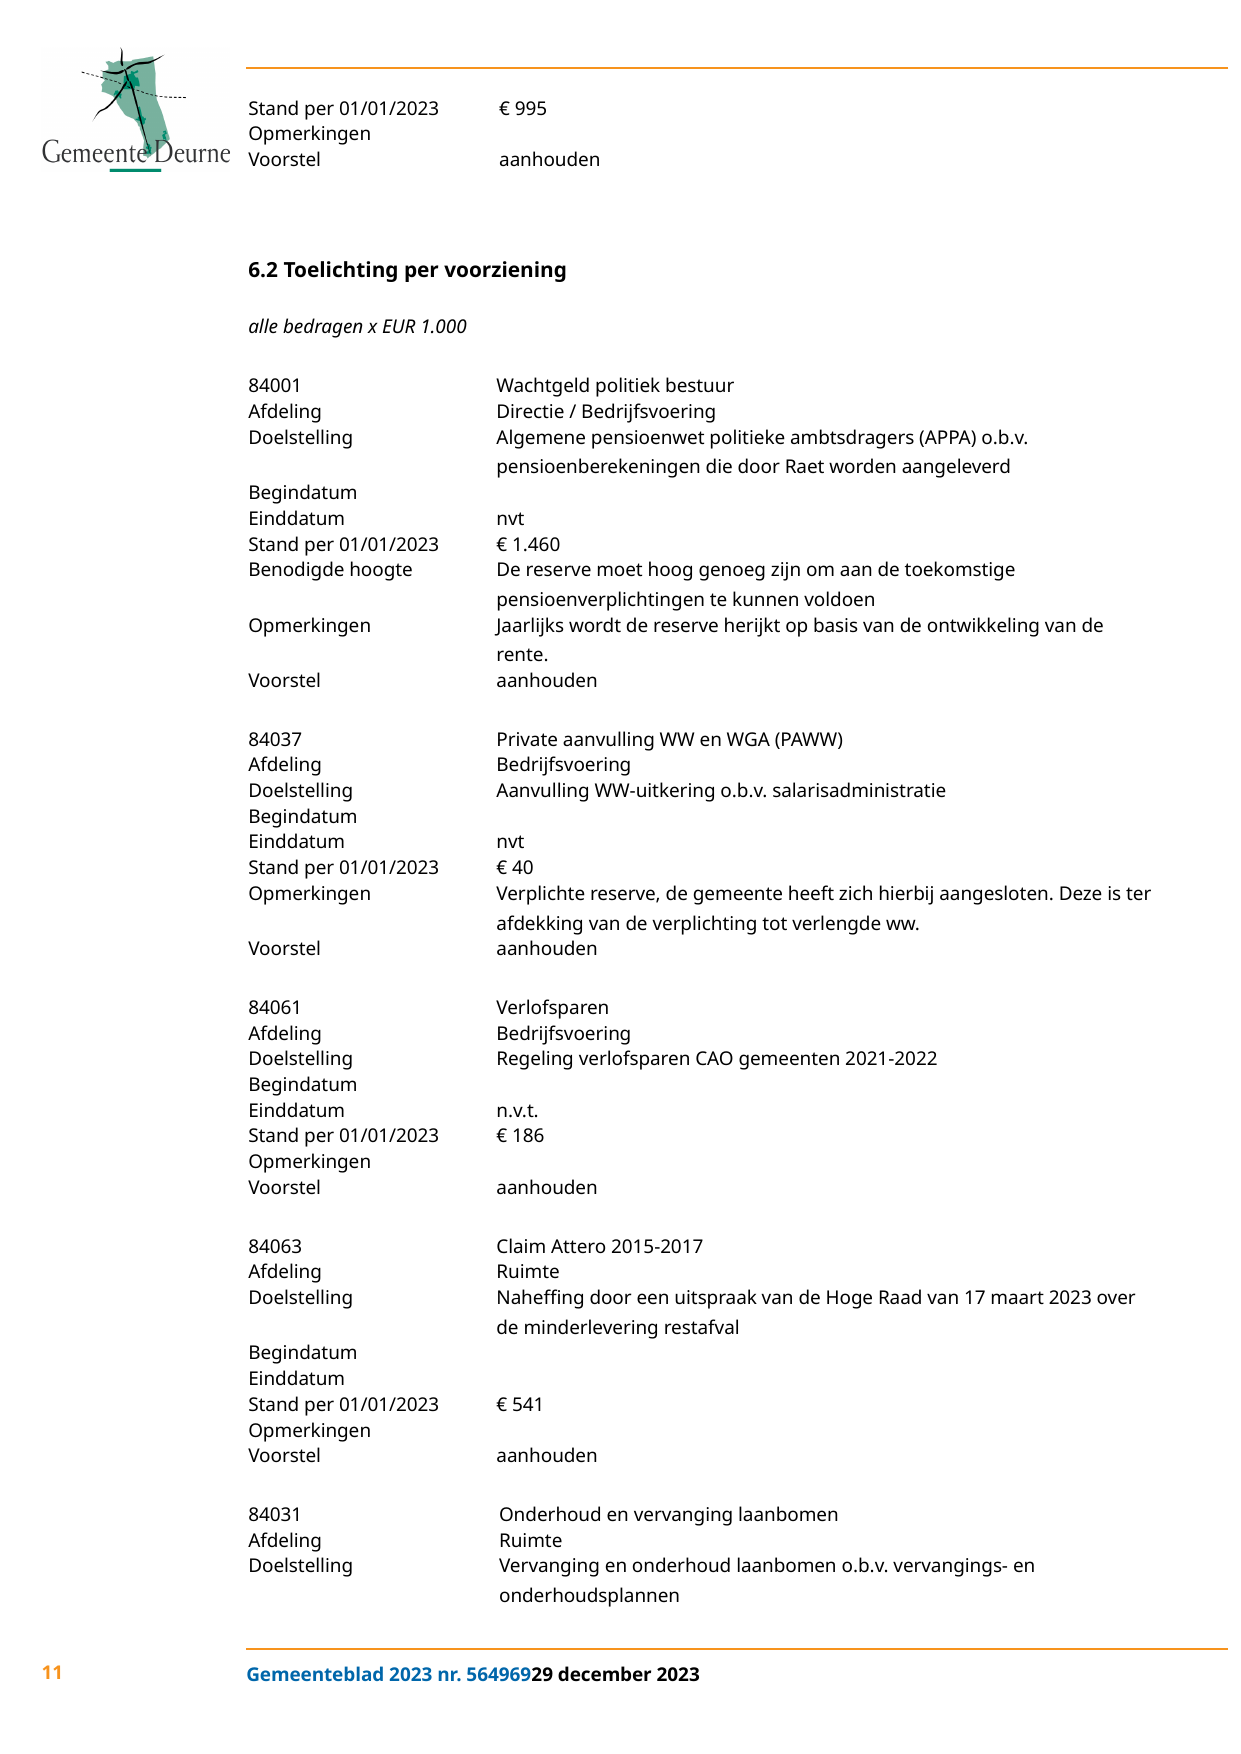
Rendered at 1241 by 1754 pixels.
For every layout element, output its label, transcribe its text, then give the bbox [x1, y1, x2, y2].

table_cell Einddatum [248, 829, 496, 854]
table_cell Verplichte reserve, de gemeente heeft zich hierbij aangesloten. Deze is ter afdekking van de verplichting tot verlengde ww. [496, 880, 1152, 935]
table_cell aanhouden [499, 146, 1152, 172]
table_cell € 1.460 [496, 531, 1152, 556]
table_cell [496, 803, 1152, 829]
table_cell Regeling verlofsparen CAO gemeenten 2021-2022 [496, 1046, 1152, 1071]
table_cell Stand per 01/01/2023 [248, 1391, 496, 1417]
table_cell Voorstel [248, 1443, 496, 1468]
table_cell € 40 [496, 854, 1152, 880]
table_cell Stand per 01/01/2023 [248, 531, 496, 556]
table_cell Aanvulling WW-uitkering o.b.v. salarisadministratie [496, 777, 1152, 803]
table_cell [496, 1417, 1152, 1442]
table_cell [496, 1149, 1152, 1174]
table_cell Opmerkingen [248, 121, 499, 146]
table_cell Voorstel [248, 146, 499, 172]
table_cell aanhouden [496, 667, 1152, 693]
table_cell Doelstelling [248, 1046, 496, 1071]
table_cell [496, 1365, 1152, 1391]
table_header Private aanvulling WW en WGA (PAWW) [496, 726, 1152, 751]
table_cell aanhouden [496, 1443, 1152, 1468]
table_header Wachtgeld politiek bestuur [496, 373, 1152, 398]
table_cell Doelstelling [248, 1284, 496, 1339]
table_cell € 541 [496, 1391, 1152, 1417]
table_cell Afdeling [248, 398, 496, 424]
table_header Onderhoud en vervanging laanbomen [499, 1501, 1152, 1527]
table_cell Opmerkingen [248, 1417, 496, 1442]
table_cell [496, 479, 1152, 505]
table_cell Stand per 01/01/2023 [248, 1123, 496, 1148]
table_header 84037 [248, 726, 496, 751]
table_cell Begindatum [248, 1071, 496, 1097]
table_cell aanhouden [496, 1174, 1152, 1200]
table_cell n.v.t. [496, 1097, 1152, 1123]
table_cell Afdeling [248, 1259, 496, 1284]
table_cell Einddatum [248, 1097, 496, 1123]
table_cell Jaarlijks wordt de reserve herijkt op basis van de ontwikkeling van de rente. [496, 612, 1152, 667]
table_cell Directie / Bedrijfsvoering [496, 398, 1152, 424]
table_cell Vervanging en onderhoud laanbomen o.b.v. vervangings- en onderhoudsplannen [499, 1553, 1152, 1608]
table_header 84001 [248, 373, 496, 398]
table_cell Afdeling [248, 751, 496, 777]
table_cell Ruimte [496, 1259, 1152, 1284]
table_cell Opmerkingen [248, 880, 496, 935]
table_cell Einddatum [248, 505, 496, 531]
table_cell Afdeling [248, 1527, 499, 1553]
table_cell Begindatum [248, 1340, 496, 1365]
table_cell Benodigde hoogte [248, 556, 496, 612]
table_cell Stand per 01/01/2023 [248, 95, 499, 121]
table_cell Doelstelling [248, 424, 496, 479]
table_cell € 186 [496, 1123, 1152, 1148]
table_cell Opmerkingen [248, 612, 496, 667]
table_cell € 995 [499, 95, 1152, 121]
table_cell Voorstel [248, 935, 496, 961]
table_cell [499, 121, 1152, 146]
table_header 84061 [248, 994, 496, 1020]
table_cell Opmerkingen [248, 1149, 496, 1174]
table_cell [496, 1071, 1152, 1097]
text alle bedragen x EUR 1.000 [248, 313, 1152, 339]
table_cell Begindatum [248, 479, 496, 505]
table_cell Afdeling [248, 1020, 496, 1046]
table_header 84031 [248, 1501, 499, 1527]
table_cell Doelstelling [248, 777, 496, 803]
table_cell Algemene pensioenwet politieke ambtsdragers (APPA) o.b.v. pensioenberekeningen die door Raet worden aangeleverd [496, 424, 1152, 479]
table_cell nvt [496, 829, 1152, 854]
text 6.2 Toelichting per voorziening [248, 255, 1152, 284]
table_cell Bedrijfsvoering [496, 1020, 1152, 1046]
table_cell Einddatum [248, 1365, 496, 1391]
table_cell nvt [496, 505, 1152, 531]
table_cell Bedrijfsvoering [496, 751, 1152, 777]
table_cell Stand per 01/01/2023 [248, 854, 496, 880]
table_cell [496, 1340, 1152, 1365]
table_header 84063 [248, 1233, 496, 1258]
table_cell Voorstel [248, 1174, 496, 1200]
table_cell Voorstel [248, 667, 496, 693]
table_cell De reserve moet hoog genoeg zijn om aan de toekomstige pensioenverplichtingen te kunnen voldoen [496, 556, 1152, 612]
table_cell Doelstelling [248, 1553, 499, 1608]
table_cell Begindatum [248, 803, 496, 829]
table_header Verlofsparen [496, 994, 1152, 1020]
table_cell Naheffing door een uitspraak van de Hoge Raad van 17 maart 2023 over de minderlevering restafval [496, 1284, 1152, 1339]
table_header Claim Attero 2015-2017 [496, 1233, 1152, 1258]
table_cell aanhouden [496, 935, 1152, 961]
picture [41, 47, 231, 172]
table_cell Ruimte [499, 1527, 1152, 1553]
